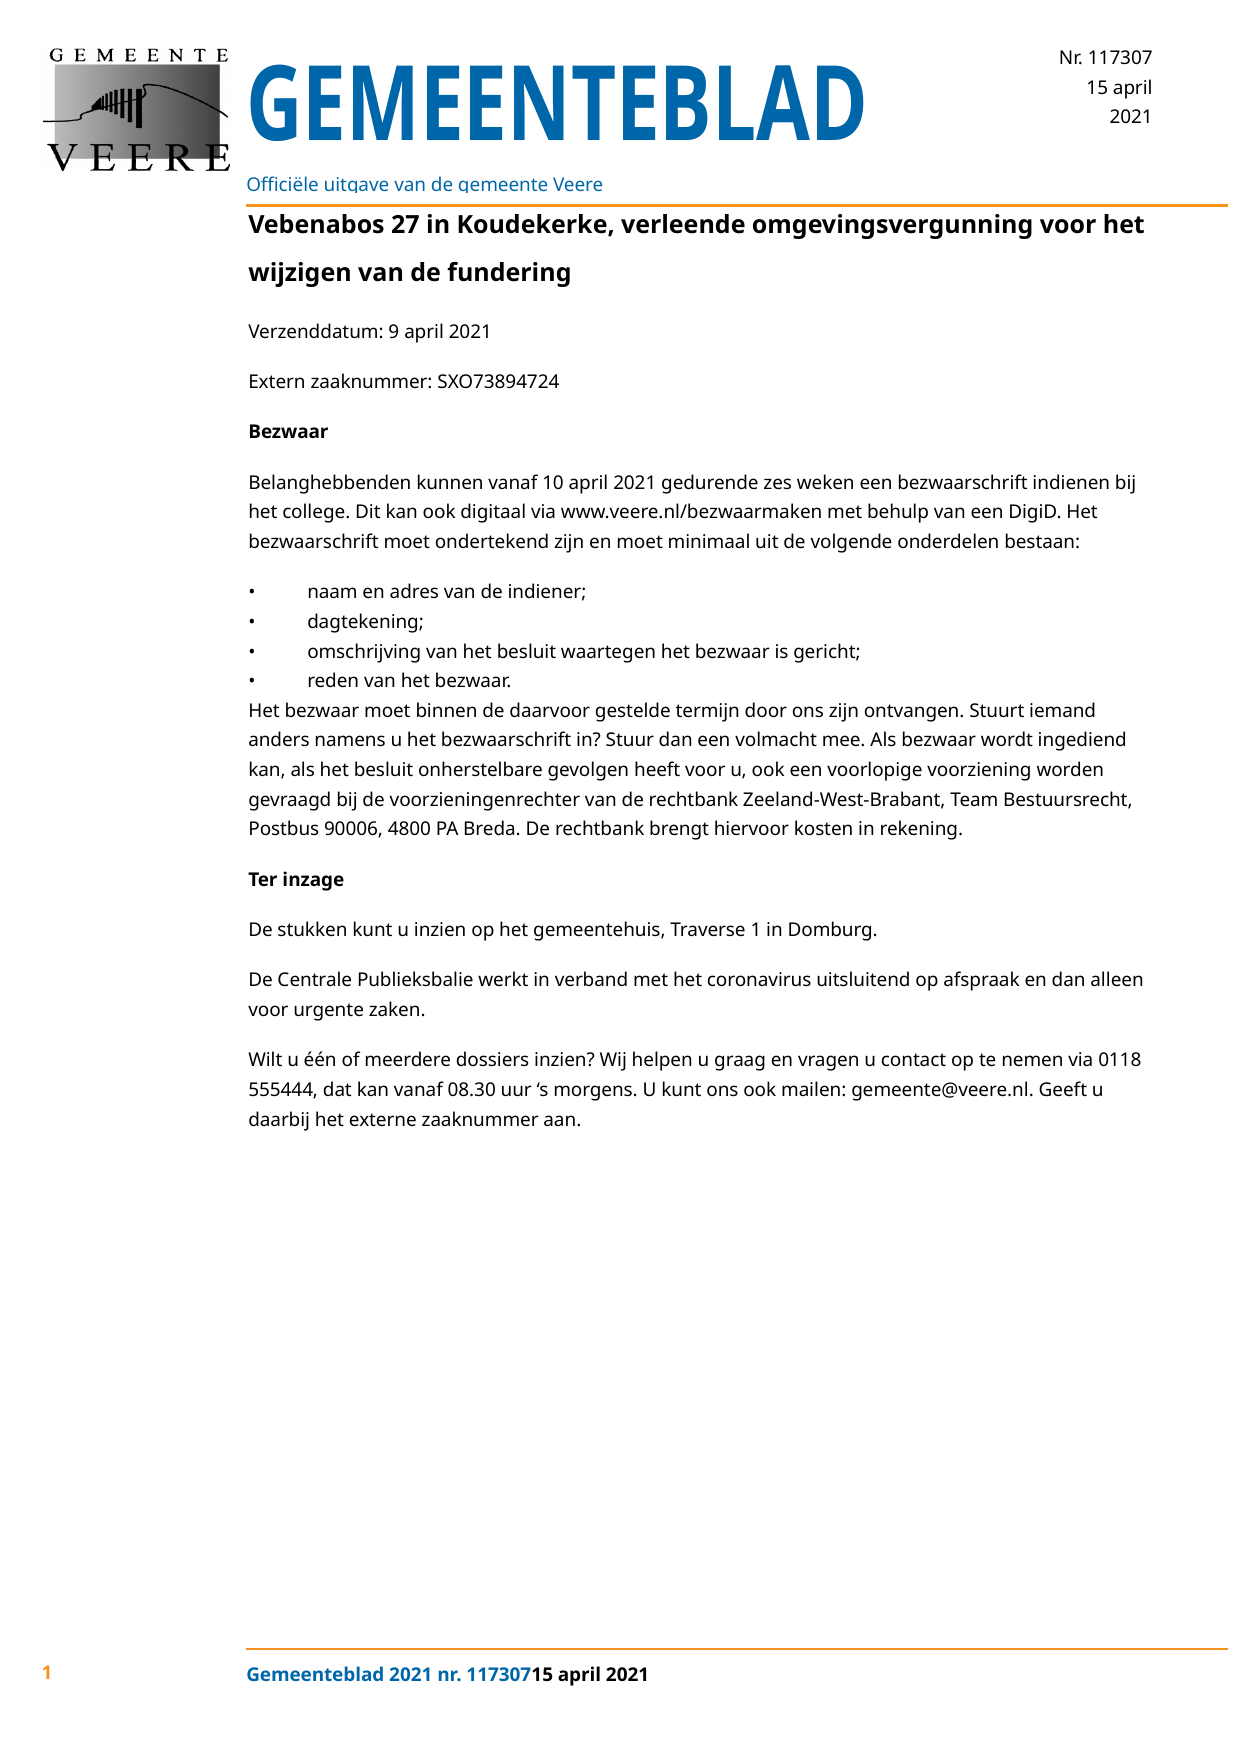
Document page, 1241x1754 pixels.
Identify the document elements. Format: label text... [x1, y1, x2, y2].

text De stukken kunt u inzien op het gemeentehuis, Traverse 1 in Domburg. [248, 916, 1152, 942]
text Ter inzage [248, 866, 1152, 892]
text De Centrale Publieksbalie werkt in verband met het coronavirus uitsluitend op afspraak en dan alleen voor urgente zaken. [248, 967, 1152, 1022]
text Belanghebbenden kunnen vanaf 10 april 2021 gedurende zes weken een bezwaarschrift indienen bij het college. Dit kan ook digitaal via www.veere.nl/bezwaarmaken met behulp van een DigiD. Het bezwaarschrift moet ondertekend zijn en moet minimaal uit de volgende onderdelen bestaan: [248, 469, 1152, 554]
text Extern zaaknummer: SXO73894724 [248, 368, 1152, 394]
text Het bezwaar moet binnen de daarvoor gestelde termijn door ons zijn ontvangen. Stuurt iemand anders namens u het bezwaarschrift in? Stuur dan een volmacht mee. Als bezwaar wordt ingediend kan, als het besluit onherstelbare gevolgen heeft voor u, ook een voorlopige voorziening worden gevraagd bij de voorzieningenrechter van de rechtbank Zeeland-West-Brabant, Team Bestuursrecht, Postbus 90006, 4800 PA Breda. De rechtbank brengt hiervoor kosten in rekening. [248, 697, 1152, 841]
list dagtekening; [248, 608, 1152, 634]
text Bezwaar [248, 419, 1152, 444]
list reden van het bezwaar. [248, 667, 1152, 693]
text Verzenddatum: 9 april 2021 [248, 318, 1152, 344]
text Wilt u één of meerdere dossiers inzien? Wij helpen u graag en vragen u contact op te nemen via 0118 555444, dat kan vanaf 08.30 uur ‘s morgens. U kunt ons ook mailen: gemeente@veere.nl. Geeft u daarbij het externe zaaknummer aan. [248, 1047, 1152, 1132]
list omschrijving van het besluit waartegen het bezwaar is gericht; [248, 638, 1152, 664]
list naam en adres van de indiener; [248, 579, 1152, 604]
picture [41, 47, 231, 172]
text Vebenabos 27 in Koudekerke, verleende omgevingsvergunning voor het wijzigen van de fundering [248, 207, 1152, 288]
